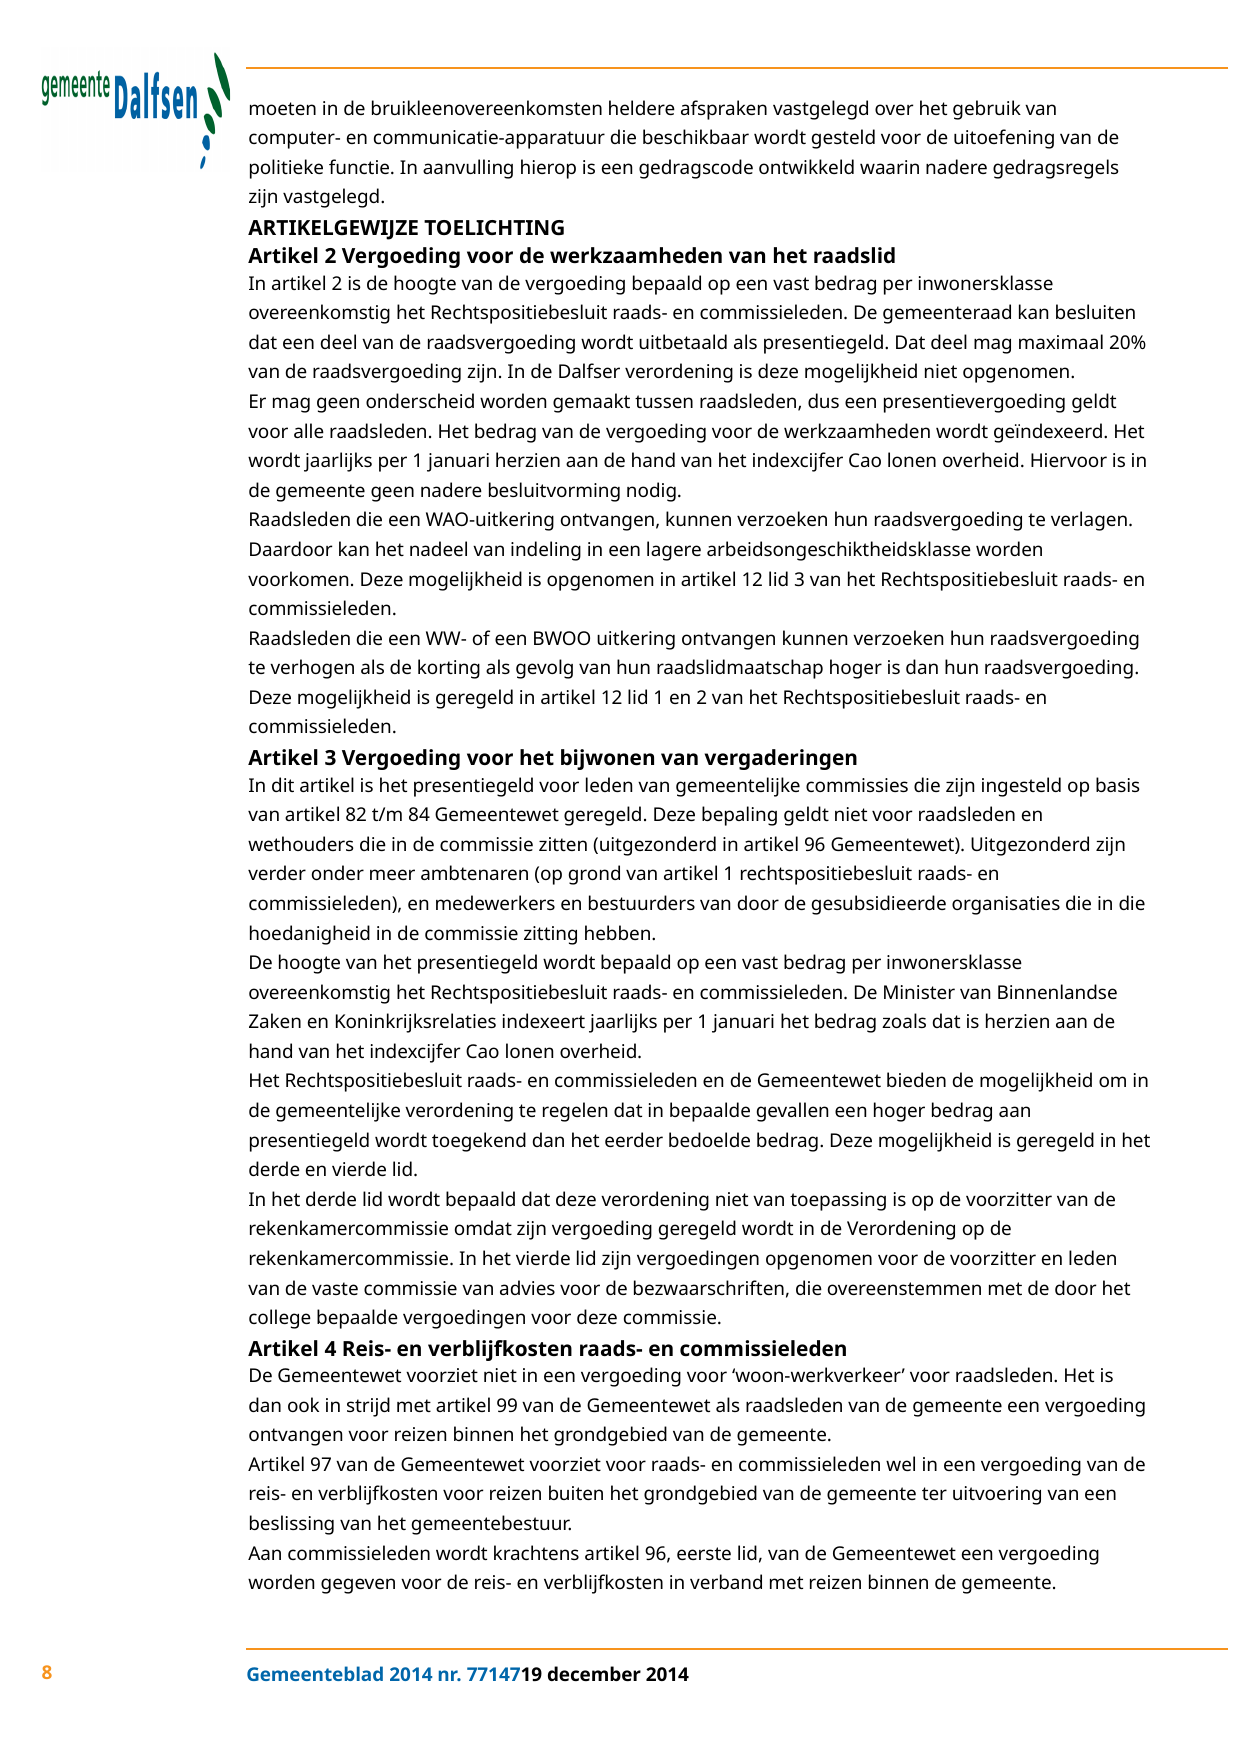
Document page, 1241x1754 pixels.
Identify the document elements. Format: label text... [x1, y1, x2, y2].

text Er mag geen onderscheid worden gemaakt tussen raadsleden, dus een presentievergoeding geldt voor alle raadsleden. Het bedrag van de vergoeding voor de werkzaamheden wordt geïndexeerd. Het wordt jaarlijks per 1 januari herzien aan de hand van het indexcijfer Cao lonen overheid. Hiervoor is in de gemeente geen nadere besluitvorming nodig. [248, 388, 1152, 503]
text Het Rechtspositiebesluit raads- en commissieleden en de Gemeentewet bieden de mogelijkheid om in de gemeentelijke verordening te regelen dat in bepaalde gevallen een hoger bedrag aan presentiegeld wordt toegekend dan het eerder bedoelde bedrag. Deze mogelijkheid is geregeld in het derde en vierde lid. [248, 1068, 1152, 1182]
text De hoogte van het presentiegeld wordt bepaald op een vast bedrag per inwonersklasse overeenkomstig het Rechtspositiebesluit raads- en commissieleden. De Minister van Binnenlandse Zaken en Koninkrijksrelaties indexeert jaarlijks per 1 januari het bedrag zoals dat is herzien aan de hand van het indexcijfer Cao lonen overheid. [248, 949, 1152, 1064]
text In dit artikel is het presentiegeld voor leden van gemeentelijke commissies die zijn ingesteld op basis van artikel 82 t/m 84 Gemeentewet geregeld. Deze bepaling geldt niet voor raadsleden en wethouders die in de commissie zitten (uitgezonderd in artikel 96 Gemeentewet). Uitgezonderd zijn verder onder meer ambtenaren (op grond van artikel 1 rechtspositiebesluit raads- en commissieleden), en medewerkers en bestuurders van door de gesubsidieerde organisaties die in die hoedanigheid in de commissie zitting hebben. [248, 772, 1152, 945]
text Artikel 4 Reis- en verblijfkosten raads- en commissieleden [248, 1334, 1152, 1362]
text In artikel 2 is de hoogte van de vergoeding bepaald op een vast bedrag per inwonersklasse overeenkomstig het Rechtspositiebesluit raads- en commissieleden. De gemeenteraad kan besluiten dat een deel van de raadsvergoeding wordt uitbetaald als presentiegeld. Dat deel mag maximaal 20% van de raadsvergoeding zijn. In de Dalfser verordening is deze mogelijkheid niet opgenomen. [248, 270, 1152, 384]
text Raadsleden die een WAO-uitkering ontvangen, kunnen verzoeken hun raadsvergoeding te verlagen. Daardoor kan het nadeel van indeling in een lagere arbeidsongeschiktheidsklasse worden voorkomen. Deze mogelijkheid is opgenomen in artikel 12 lid 3 van het Rechtspositiebesluit raads- en commissieleden. [248, 507, 1152, 621]
text Artikel 3 Vergoeding voor het bijwonen van vergaderingen [248, 743, 1152, 772]
text Artikel 2 Vergoeding voor de werkzaamheden van het raadslid [248, 242, 1152, 270]
text moeten in de bruikleenovereenkomsten heldere afspraken vastgelegd over het gebruik van computer- en communicatie-apparatuur die beschikbaar wordt gesteld voor de uitoefening van de politieke functie. In aanvulling hierop is een gedragscode ontwikkeld waarin nadere gedragsregels zijn vastgelegd. [248, 95, 1152, 209]
text Aan commissieleden wordt krachtens artikel 96, eerste lid, van de Gemeentewet een vergoeding worden gegeven voor de reis- en verblijfkosten in verband met reizen binnen de gemeente. [248, 1540, 1152, 1595]
text Artikel 97 van de Gemeentewet voorziet voor raads- en commissieleden wel in een vergoeding van de reis- en verblijfkosten voor reizen buiten het grondgebied van de gemeente ter uitvoering van een beslissing van het gemeentebestuur. [248, 1451, 1152, 1536]
text Raadsleden die een WW- of een BWOO uitkering ontvangen kunnen verzoeken hun raadsvergoeding te verhogen als de korting als gevolg van hun raadslidmaatschap hoger is dan hun raadsvergoeding. Deze mogelijkheid is geregeld in artikel 12 lid 1 en 2 van het Rechtspositiebesluit raads- en commissieleden. [248, 625, 1152, 739]
picture [41, 47, 231, 172]
text ARTIKELGEWIJZE TOELICHTING [248, 213, 1152, 242]
text De Gemeentewet voorziet niet in een vergoeding voor ‘woon-werkverkeer’ voor raadsleden. Het is dan ook in strijd met artikel 99 van de Gemeentewet als raadsleden van de gemeente een vergoeding ontvangen voor reizen binnen het grondgebied van de gemeente. [248, 1362, 1152, 1447]
text In het derde lid wordt bepaald dat deze verordening niet van toepassing is op de voorzitter van de rekenkamercommissie omdat zijn vergoeding geregeld wordt in de Verordening op de rekenkamercommissie. In het vierde lid zijn vergoedingen opgenomen voor de voorzitter en leden van de vaste commissie van advies voor de bezwaarschriften, die overeenstemmen met de door het college bepaalde vergoedingen voor deze commissie. [248, 1186, 1152, 1330]
